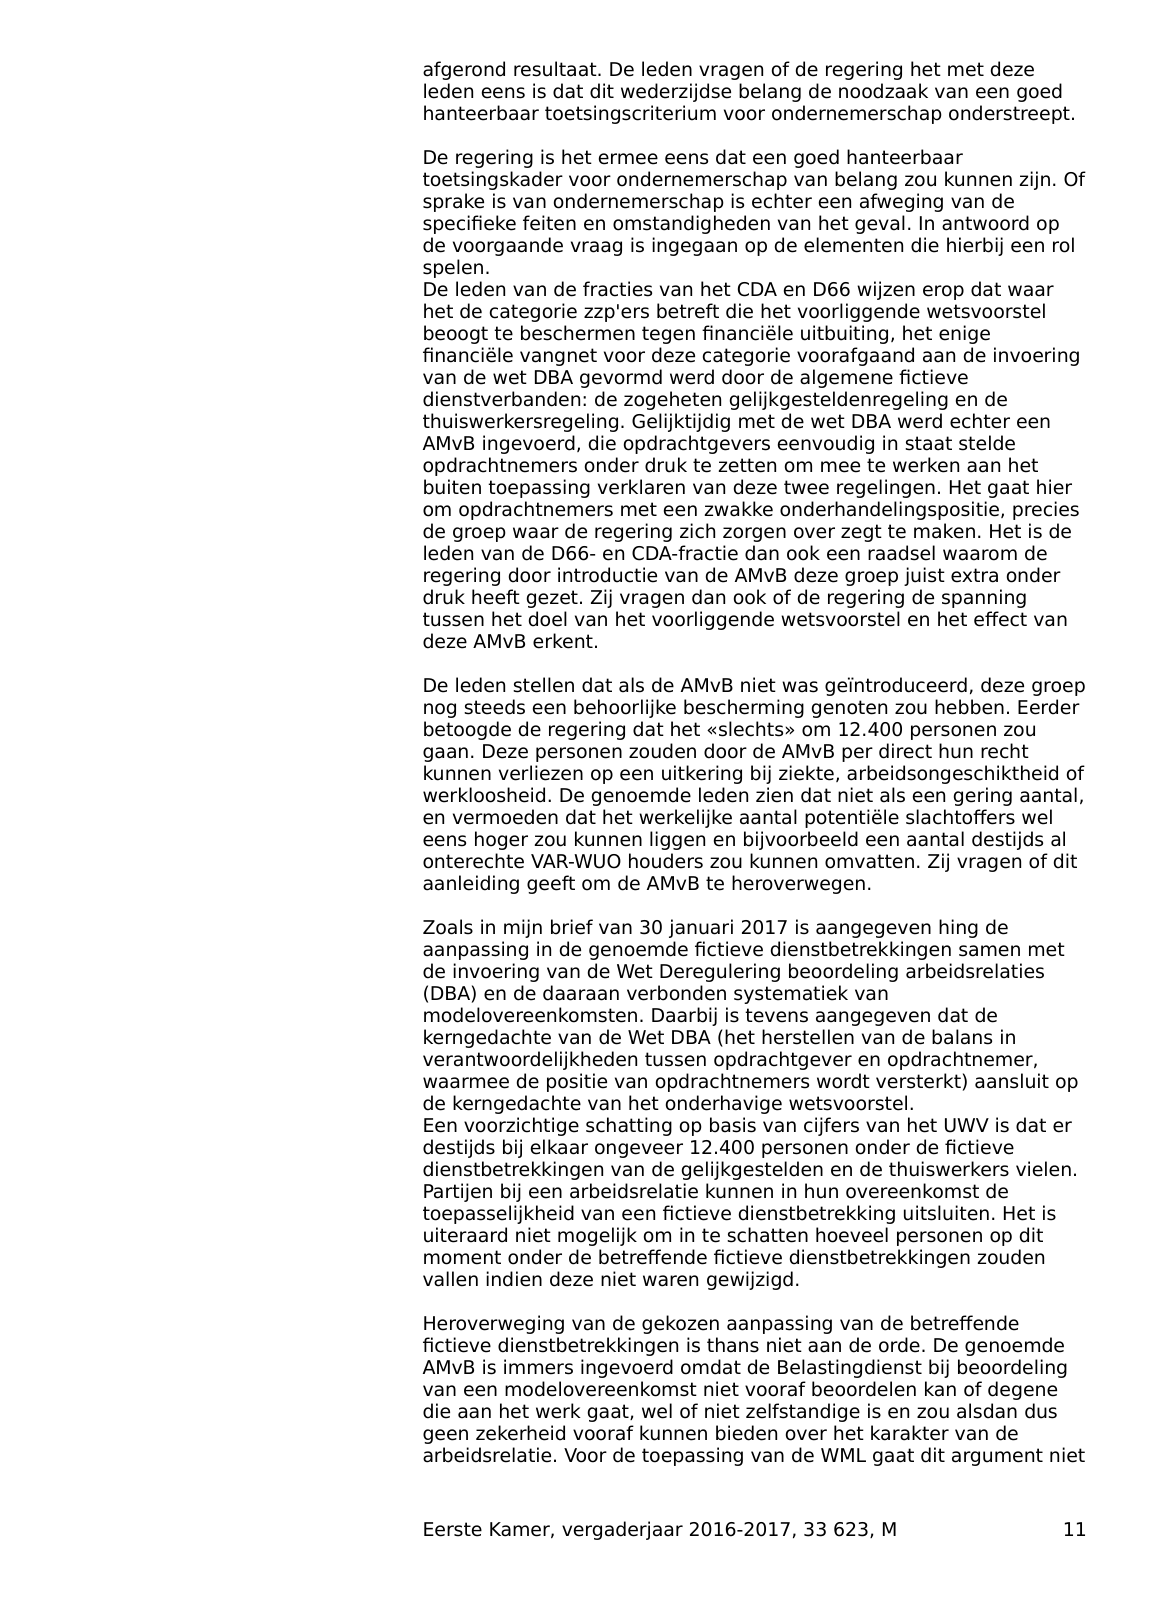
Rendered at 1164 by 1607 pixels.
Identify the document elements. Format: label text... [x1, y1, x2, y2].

text De leden stellen dat als de AMvB niet was geïntroduceerd, deze groep nog steeds een behoorlijke bescherming genoten zou hebben. Eerder betoogde de regering dat het «slechts» om 12.400 personen zou gaan. Deze personen zouden door de AMvB per direct hun recht kunnen verliezen op een uitkering bij ziekte, arbeidsongeschiktheid of werkloosheid. De genoemde leden zien dat niet als een gering aantal, en vermoeden dat het werkelijke aantal potentiële slachtoffers wel eens hoger zou kunnen liggen en bijvoorbeeld een aantal destijds al onterechte VAR-WUO houders zou kunnen omvatten. Zij vragen of dit aanleiding geeft om de AMvB te heroverwegen. [422, 675, 1087, 895]
text Een voorzichtige schatting op basis van cijfers van het UWV is dat er destijds bij elkaar ongeveer 12.400 personen onder de fictieve dienstbetrekkingen van de gelijkgestelden en de thuiswerkers vielen. Partijen bij een arbeidsrelatie kunnen in hun overeenkomst de toepasselijkheid van een fictieve dienstbetrekking uitsluiten. Het is uiteraard niet mogelijk om in te schatten hoeveel personen op dit moment onder de betreffende fictieve dienstbetrekkingen zouden vallen indien deze niet waren gewijzigd. [422, 1115, 1087, 1291]
text De leden van de fracties van het CDA en D66 wijzen erop dat waar het de categorie zzp'ers betreft die het voorliggende wetsvoorstel beoogt te beschermen tegen financiële uitbuiting, het enige financiële vangnet voor deze categorie voorafgaand aan de invoering van de wet DBA gevormd werd door de algemene fictieve dienstverbanden: de zogeheten gelijkgesteldenregeling en de thuiswerkersregeling. Gelijktijdig met de wet DBA werd echter een AMvB ingevoerd, die opdrachtgevers eenvoudig in staat stelde opdrachtnemers onder druk te zetten om mee te werken aan het buiten toepassing verklaren van deze twee regelingen. Het gaat hier om opdrachtnemers met een zwakke onderhandelingspositie, precies de groep waar de regering zich zorgen over zegt te maken. Het is de leden van de D66- en CDA-fractie dan ook een raadsel waarom de regering door introductie van de AMvB deze groep juist extra onder druk heeft gezet. Zij vragen dan ook of de regering de spanning tussen het doel van het voorliggende wetsvoorstel en het effect van deze AMvB erkent. [422, 279, 1087, 653]
text afgerond resultaat. De leden vragen of de regering het met deze leden eens is dat dit wederzijdse belang de noodzaak van een goed hanteerbaar toetsingscriterium voor ondernemerschap onderstreept. [422, 59, 1087, 125]
text De regering is het ermee eens dat een goed hanteerbaar toetsingskader voor ondernemerschap van belang zou kunnen zijn. Of sprake is van ondernemerschap is echter een afweging van de specifieke feiten en omstandigheden van het geval. In antwoord op de voorgaande vraag is ingegaan op de elementen die hierbij een rol spelen. [422, 147, 1087, 279]
text Heroverweging van de gekozen aanpassing van de betreffende fictieve dienstbetrekkingen is thans niet aan de orde. De genoemde AMvB is immers ingevoerd omdat de Belastingdienst bij beoordeling van een modelovereenkomst niet vooraf beoordelen kan of degene die aan het werk gaat, wel of niet zelfstandige is en zou alsdan dus geen zekerheid vooraf kunnen bieden over het karakter van de arbeidsrelatie. Voor de toepassing van de WML gaat dit argument niet [422, 1313, 1087, 1467]
text Zoals in mijn brief van 30 januari 2017 is aangegeven hing de aanpassing in de genoemde fictieve dienstbetrekkingen samen met de invoering van de Wet Deregulering beoordeling arbeidsrelaties (DBA) en de daaraan verbonden systematiek van modelovereenkomsten. Daarbij is tevens aangegeven dat de kerngedachte van de Wet DBA (het herstellen van de balans in verantwoordelijkheden tussen opdrachtgever en opdrachtnemer, waarmee de positie van opdrachtnemers wordt versterkt) aansluit op de kerngedachte van het onderhavige wetsvoorstel. [422, 917, 1087, 1115]
